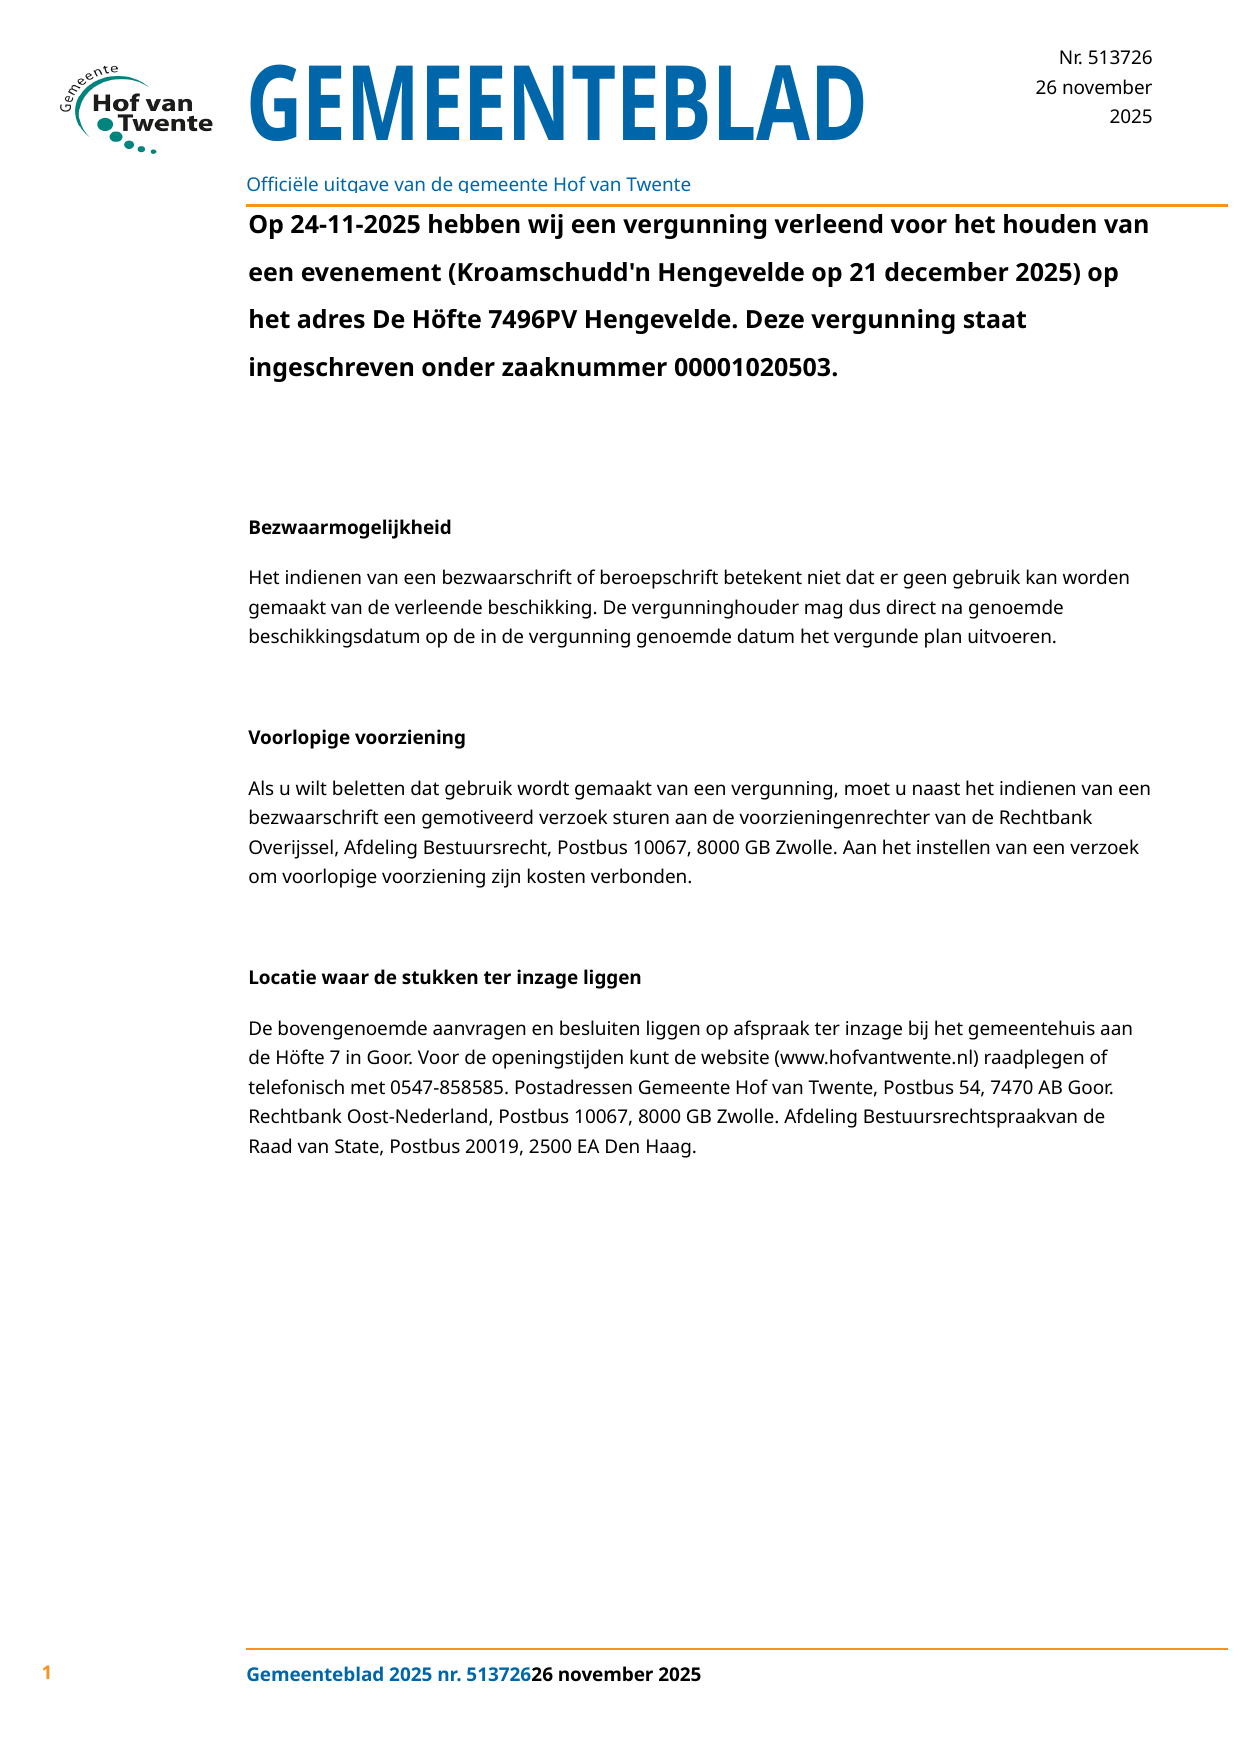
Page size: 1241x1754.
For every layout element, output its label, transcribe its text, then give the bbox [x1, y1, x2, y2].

text Als u wilt beletten dat gebruik wordt gemaakt van een vergunning, moet u naast het indienen van een bezwaarschrift een gemotiveerd verzoek sturen aan de voorzieningenrechter van de Rechtbank Overijssel, Afdeling Bestuursrecht, Postbus 10067, 8000 GB Zwolle. Aan het instellen van een verzoek om voorlopige voorziening zijn kosten verbonden. [248, 775, 1152, 889]
text Locatie waar de stukken ter inzage liggen [248, 964, 1152, 990]
text Het indienen van een bezwaarschrift of beroepschrift betekent niet dat er geen gebruik kan worden gemaakt van de verleende beschikking. De vergunninghouder mag dus direct na genoemde beschikkingsdatum op de in de vergunning genoemde datum het vergunde plan uitvoeren. [248, 564, 1152, 649]
text Bezwaarmogelijkheid [248, 514, 1152, 540]
text Op 24-11-2025 hebben wij een vergunning verleend voor het houden van een evenement (Kroamschudd'n Hengevelde op 21 december 2025) op het adres De Höfte 7496PV Hengevelde. Deze vergunning staat ingeschreven onder zaaknummer 00001020503. [248, 207, 1152, 384]
text Voorlopige voorziening [248, 724, 1152, 750]
picture [41, 47, 231, 172]
text De bovengenoemde aanvragen en besluiten liggen op afspraak ter inzage bij het gemeentehuis aan de Höfte 7 in Goor. Voor de openingstijden kunt de website (www.hofvantwente.nl) raadplegen of telefonisch met 0547-858585. Postadressen Gemeente Hof van Twente, Postbus 54, 7470 AB Goor. Rechtbank Oost-Nederland, Postbus 10067, 8000 GB Zwolle. Afdeling Bestuursrechtspraakvan de Raad van State, Postbus 20019, 2500 EA Den Haag. [248, 1015, 1152, 1159]
